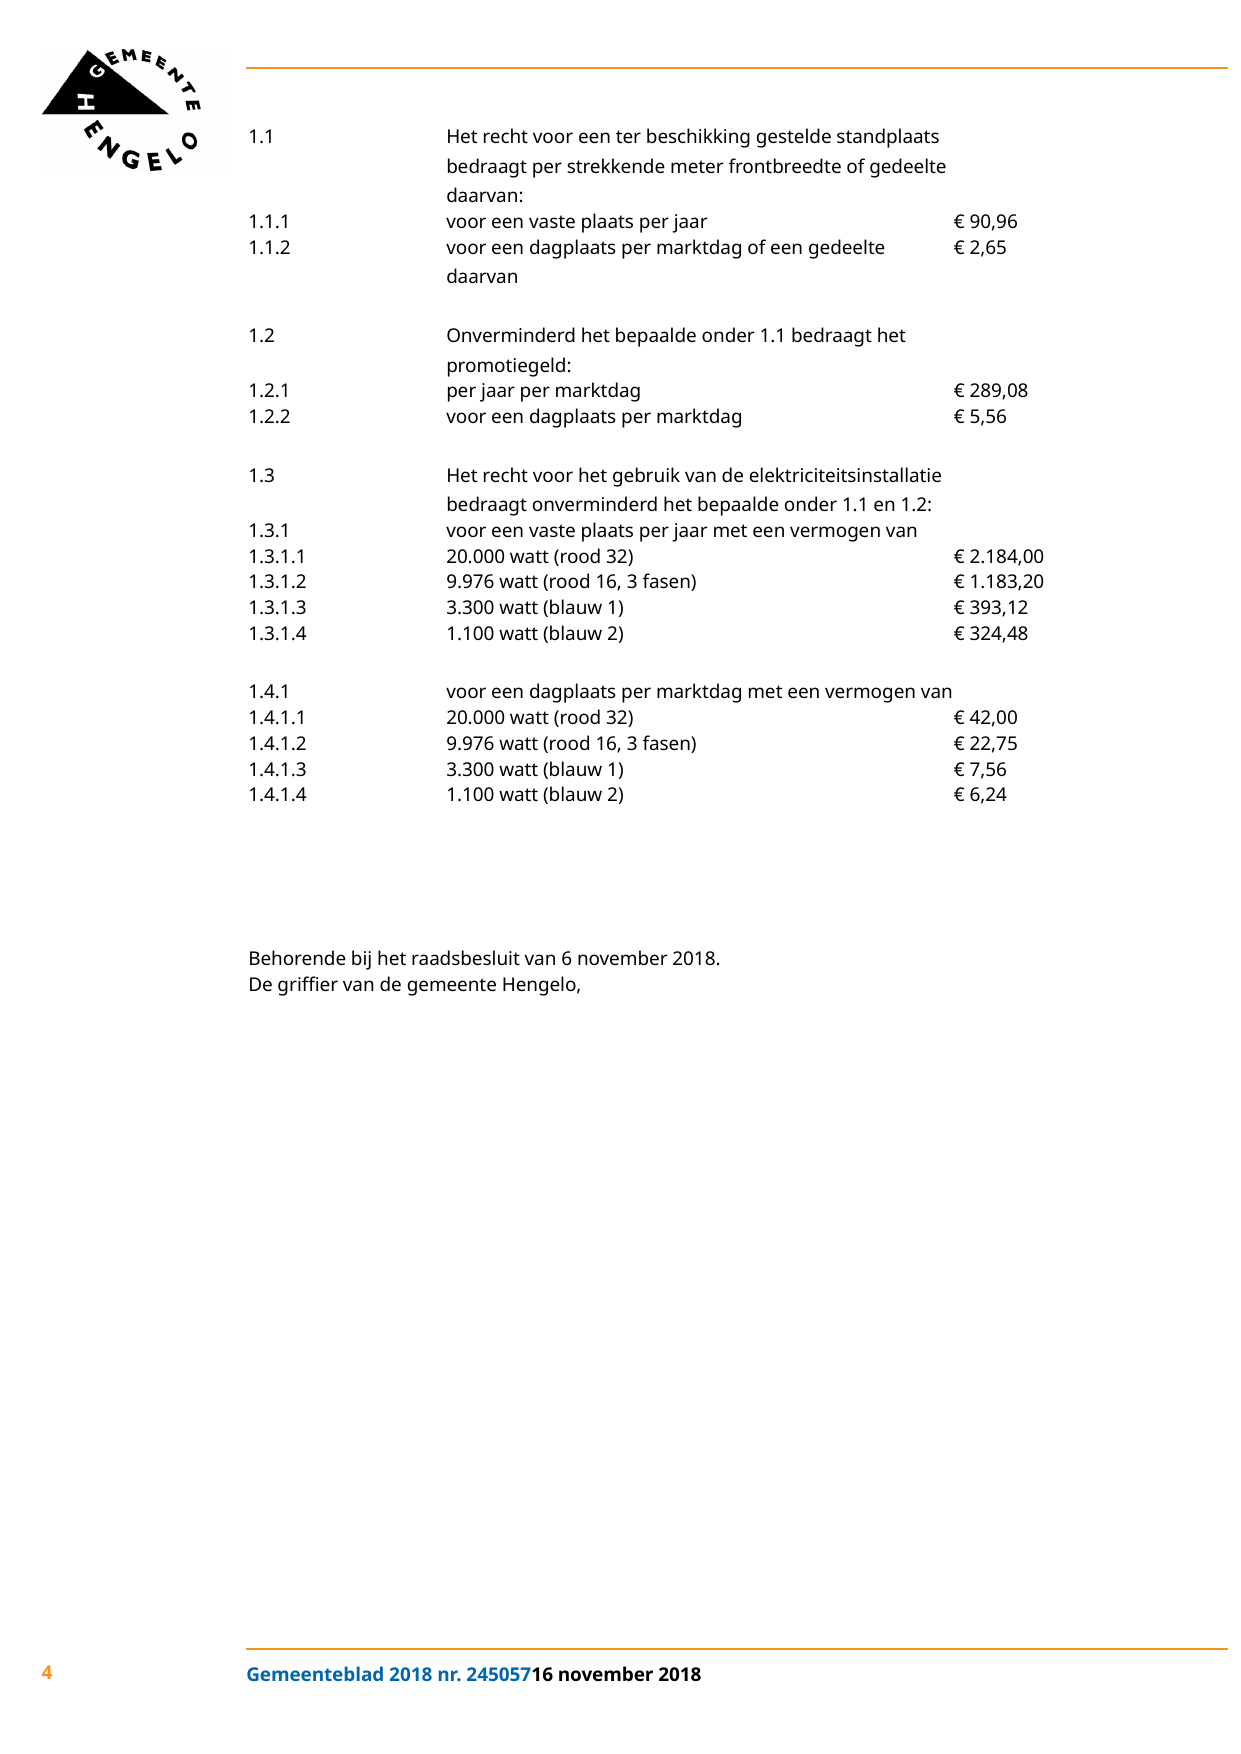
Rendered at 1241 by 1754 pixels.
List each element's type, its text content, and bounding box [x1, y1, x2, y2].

table_header Het recht voor een ter beschikking gestelde standplaats bedraagt per strekkende meter frontbreedte of gedeelte daarvan: [446, 123, 954, 208]
table_header voor een dagplaats per marktdag met een vermogen van [446, 679, 954, 704]
table_header [954, 322, 1152, 377]
text De griffier van de gemeente Hengelo, [248, 971, 1152, 996]
table_cell 3.300 watt (blauw 1) [446, 756, 954, 782]
table_cell voor een dagplaats per marktdag [446, 403, 954, 429]
table_header 1.2 [248, 322, 446, 377]
table_cell 9.976 watt (rood 16, 3 fasen) [446, 730, 954, 756]
table_cell 1.4.1.4 [248, 782, 446, 807]
table_cell € 7,56 [954, 756, 1152, 782]
table_cell € 2,65 [954, 234, 1152, 289]
table_cell 1.2.1 [248, 378, 446, 403]
table_cell 1.3.1.3 [248, 594, 446, 620]
table_cell 1.2.2 [248, 403, 446, 429]
table_cell 1.4.1.1 [248, 705, 446, 730]
table_cell € 2.184,00 [954, 543, 1152, 569]
table_cell € 6,24 [954, 782, 1152, 807]
table_header Het recht voor het gebruik van de elektriciteitsinstallatie bedraagt onverminderd het bepaalde onder 1.1 en 1.2: [446, 462, 954, 517]
table_cell € 42,00 [954, 705, 1152, 730]
picture [41, 47, 231, 172]
table_header 1.1 [248, 123, 446, 208]
table_cell 1.1.2 [248, 234, 446, 289]
table_cell 20.000 watt (rood 32) [446, 705, 954, 730]
table_cell 1.3.1.1 [248, 543, 446, 569]
table_cell 1.3.1 [248, 517, 446, 543]
table_cell € 393,12 [954, 594, 1152, 620]
table_header [954, 462, 1152, 517]
table_header [954, 123, 1152, 208]
table_cell [954, 517, 1152, 543]
table_cell 1.100 watt (blauw 2) [446, 620, 954, 646]
table_cell € 22,75 [954, 730, 1152, 756]
table_cell € 90,96 [954, 208, 1152, 234]
table_cell 1.1.1 [248, 208, 446, 234]
table_cell voor een dagplaats per marktdag of een gedeelte daarvan [446, 234, 954, 289]
table_cell per jaar per marktdag [446, 378, 954, 403]
table_cell 1.4.1.3 [248, 756, 446, 782]
table_header 1.4.1 [248, 679, 446, 704]
table_cell 1.100 watt (blauw 2) [446, 782, 954, 807]
table_cell 9.976 watt (rood 16, 3 fasen) [446, 569, 954, 594]
table_cell 3.300 watt (blauw 1) [446, 594, 954, 620]
table_header 1.3 [248, 462, 446, 517]
table_cell 20.000 watt (rood 32) [446, 543, 954, 569]
table_cell 1.3.1.2 [248, 569, 446, 594]
table_cell 1.3.1.4 [248, 620, 446, 646]
table_cell € 324,48 [954, 620, 1152, 646]
table_header Onverminderd het bepaalde onder 1.1 bedraagt het promotiegeld: [446, 322, 954, 377]
table_cell € 289,08 [954, 378, 1152, 403]
table_cell € 1.183,20 [954, 569, 1152, 594]
table_cell 1.4.1.2 [248, 730, 446, 756]
text Behorende bij het raadsbesluit van 6 november 2018. [248, 945, 1152, 971]
table_cell voor een vaste plaats per jaar [446, 208, 954, 234]
table_header [954, 679, 1152, 704]
table_cell voor een vaste plaats per jaar met een vermogen van [446, 517, 954, 543]
table_cell € 5,56 [954, 403, 1152, 429]
